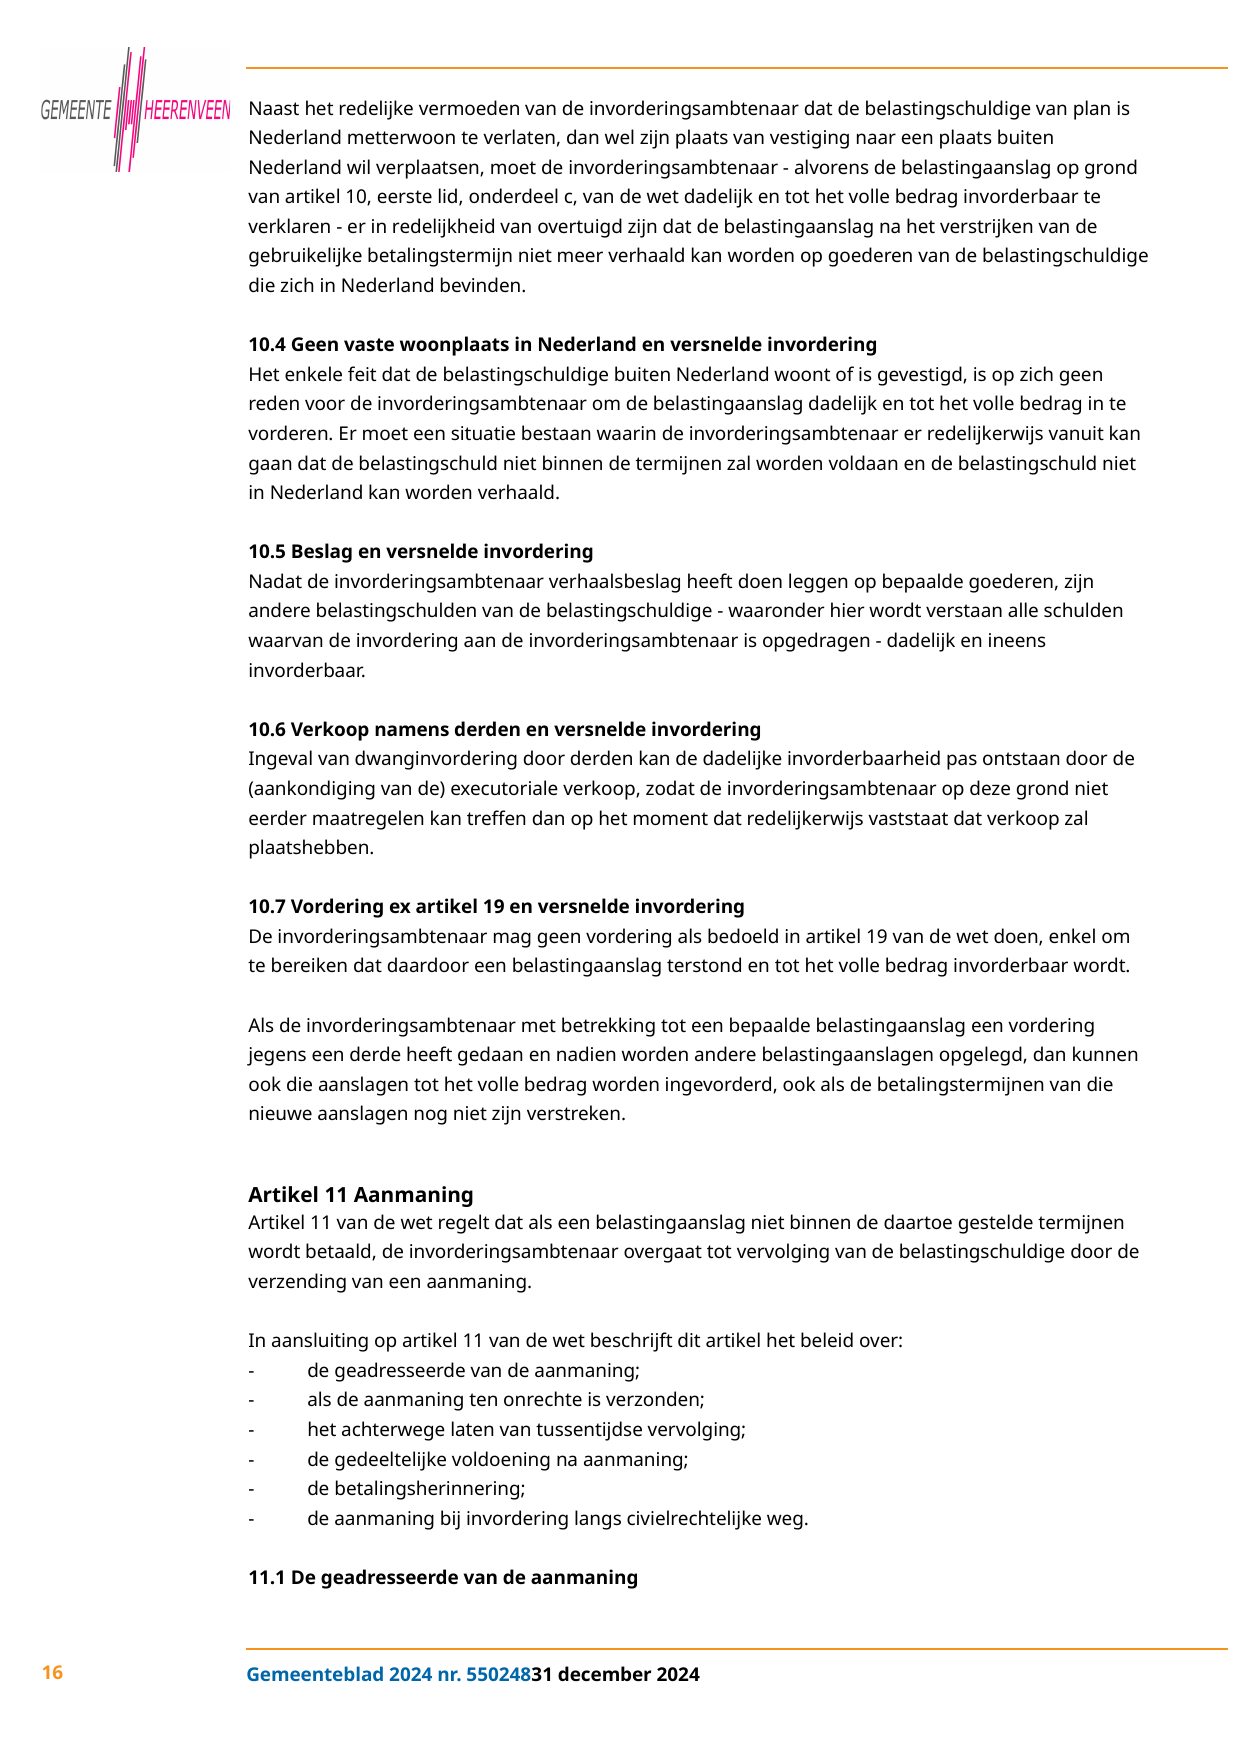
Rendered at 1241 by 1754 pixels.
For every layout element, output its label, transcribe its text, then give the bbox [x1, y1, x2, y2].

text Ingeval van dwanginvordering door derden kan de dadelijke invorderbaarheid pas ontstaan door de (aankondiging van de) executoriale verkoop, zodat de invorderingsambtenaar op deze grond niet eerder maatregelen kan treffen dan op het moment dat redelijkerwijs vaststaat dat verkoop zal plaatshebben. [248, 746, 1152, 860]
text Als de invorderingsambtenaar met betrekking tot een bepaalde belastingaanslag een vordering jegens een derde heeft gedaan en nadien worden andere belastingaanslagen opgelegd, dan kunnen ook die aanslagen tot het volle bedrag worden ingevorderd, ook als de betalingstermijnen van die nieuwe aanslagen nog niet zijn verstreken. [248, 1012, 1152, 1126]
list de geadresseerde van de aanmaning; [248, 1357, 1152, 1383]
text Het enkele feit dat de belastingschuldige buiten Nederland woont of is gevestigd, is op zich geen reden voor de invorderingsambtenaar om de belastingaanslag dadelijk en tot het volle bedrag in te vorderen. Er moet een situatie bestaan waarin de invorderingsambtenaar er redelijkerwijs vanuit kan gaan dat de belastingschuld niet binnen de termijnen zal worden voldaan en de belastingschuld niet in Nederland kan worden verhaald. [248, 361, 1152, 505]
text 10.4 Geen vaste woonplaats in Nederland en versnelde invordering [248, 331, 1152, 357]
list de betalingsherinnering; [248, 1475, 1152, 1501]
list de gedeeltelijke voldoening na aanmaning; [248, 1446, 1152, 1471]
text In aansluiting op artikel 11 van de wet beschrijft dit artikel het beleid over: [248, 1327, 1152, 1353]
list als de aanmaning ten onrechte is verzonden; [248, 1387, 1152, 1412]
text Artikel 11 Aanmaning [248, 1181, 1152, 1209]
text 11.1 De geadresseerde van de aanmaning [248, 1564, 1152, 1590]
list het achterwege laten van tussentijdse vervolging; [248, 1416, 1152, 1442]
text Artikel 11 van de wet regelt dat als een belastingaanslag niet binnen de daartoe gestelde termijnen wordt betaald, de invorderingsambtenaar overgaat tot vervolging van de belastingschuldige door de verzending van een aanmaning. [248, 1209, 1152, 1294]
text Naast het redelijke vermoeden van de invorderingsambtenaar dat de belastingschuldige van plan is Nederland metterwoon te verlaten, dan wel zijn plaats van vestiging naar een plaats buiten Nederland wil verplaatsen, moet de invorderingsambtenaar - alvorens de belastingaanslag op grond van artikel 10, eerste lid, onderdeel c, van de wet dadelijk en tot het volle bedrag invorderbaar te verklaren - er in redelijkheid van overtuigd zijn dat de belastingaanslag na het verstrijken van de gebruikelijke betalingstermijn niet meer verhaald kan worden op goederen van de belastingschuldige die zich in Nederland bevinden. [248, 95, 1152, 298]
text 10.6 Verkoop namens derden en versnelde invordering [248, 716, 1152, 742]
text 10.5 Beslag en versnelde invordering [248, 538, 1152, 564]
list de aanmaning bij invordering langs civielrechtelijke weg. [248, 1505, 1152, 1531]
picture [41, 47, 231, 172]
text De invorderingsambtenaar mag geen vordering als bedoeld in artikel 19 van de wet doen, enkel om te bereiken dat daardoor een belastingaanslag terstond en tot het volle bedrag invorderbaar wordt. [248, 923, 1152, 978]
text 10.7 Vordering ex artikel 19 en versnelde invordering [248, 893, 1152, 919]
text Nadat de invorderingsambtenaar verhaalsbeslag heeft doen leggen op bepaalde goederen, zijn andere belastingschulden van de belastingschuldige - waaronder hier wordt verstaan alle schulden waarvan de invordering aan de invorderingsambtenaar is opgedragen - dadelijk en ineens invorderbaar. [248, 568, 1152, 683]
